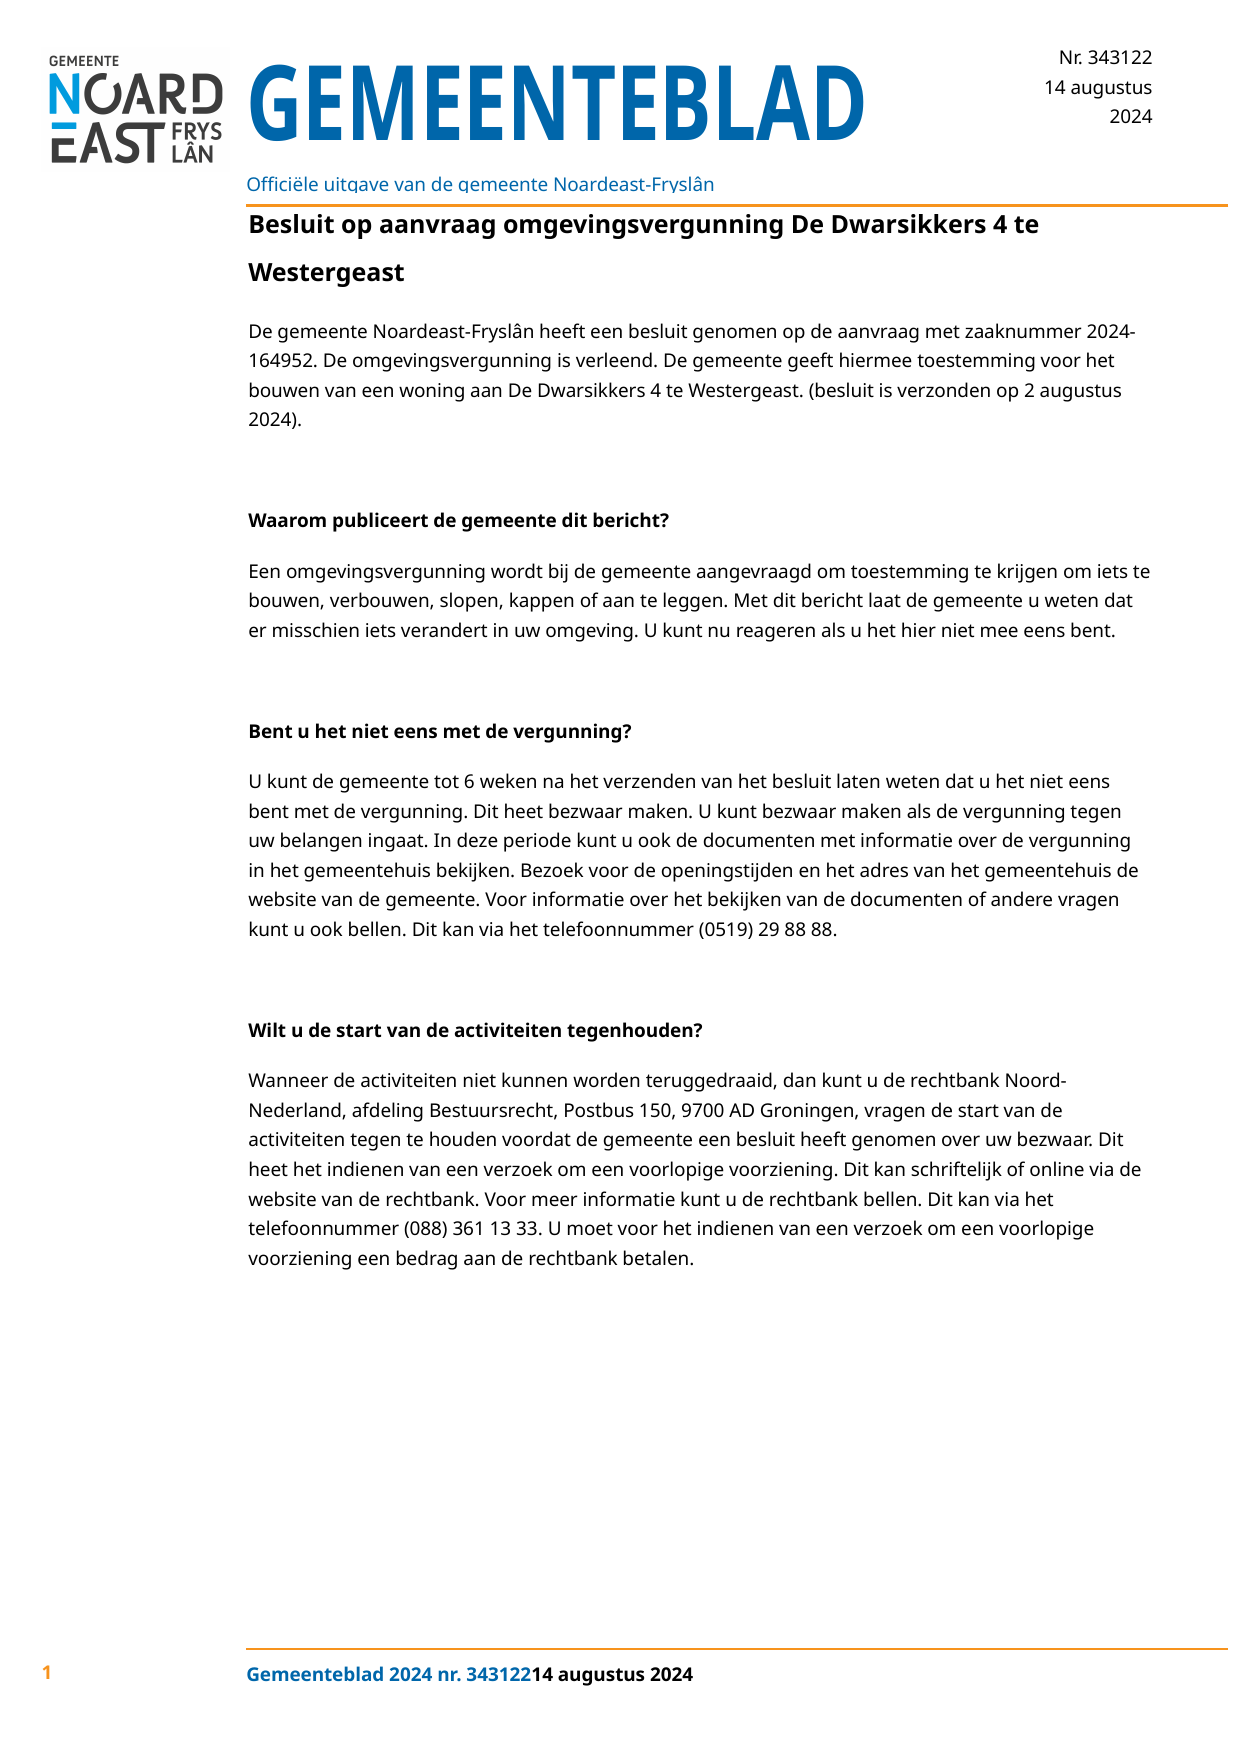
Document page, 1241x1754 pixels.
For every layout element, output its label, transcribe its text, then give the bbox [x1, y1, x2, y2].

text Waarom publiceert de gemeente dit bericht? [248, 507, 1152, 533]
text De gemeente Noardeast-Fryslân heeft een besluit genomen op de aanvraag met zaaknummer 2024-164952. De omgevingsvergunning is verleend. De gemeente geeft hiermee toestemming voor het bouwen van een woning aan De Dwarsikkers 4 te Westergeast. (besluit is verzonden op 2 augustus 2024). [248, 318, 1152, 432]
text Bent u het niet eens met de vergunning? [248, 718, 1152, 744]
text Wilt u de start van de activiteiten tegenhouden? [248, 1017, 1152, 1043]
text Wanneer de activiteiten niet kunnen worden teruggedraaid, dan kunt u de rechtbank Noord-Nederland, afdeling Bestuursrecht, Postbus 150, 9700 AD Groningen, vragen de start van de activiteiten tegen te houden voordat de gemeente een besluit heeft genomen over uw bezwaar. Dit heet het indienen van een verzoek om een voorlopige voorziening. Dit kan schriftelijk of online via de website van de rechtbank. Voor meer informatie kunt u de rechtbank bellen. Dit kan via het telefoonnummer (088) 361 13 33. U moet voor het indienen van een verzoek om een voorlopige voorziening een bedrag aan de rechtbank betalen. [248, 1067, 1152, 1271]
text Een omgevingsvergunning wordt bij de gemeente aangevraagd om toestemming te krijgen om iets te bouwen, verbouwen, slopen, kappen of aan te leggen. Met dit bericht laat de gemeente u weten dat er misschien iets verandert in uw omgeving. U kunt nu reageren als u het hier niet mee eens bent. [248, 558, 1152, 643]
picture [41, 47, 231, 172]
text U kunt de gemeente tot 6 weken na het verzenden van het besluit laten weten dat u het niet eens bent met de vergunning. Dit heet bezwaar maken. U kunt bezwaar maken als de vergunning tegen uw belangen ingaat. In deze periode kunt u ook de documenten met informatie over de vergunning in het gemeentehuis bekijken. Bezoek voor de openingstijden en het adres van het gemeentehuis de website van de gemeente. Voor informatie over het bekijken van de documenten of andere vragen kunt u ook bellen. Dit kan via het telefoonnummer (0519) 29 88 88. [248, 768, 1152, 942]
text Besluit op aanvraag omgevingsvergunning De Dwarsikkers 4 te Westergeast [248, 207, 1152, 288]
